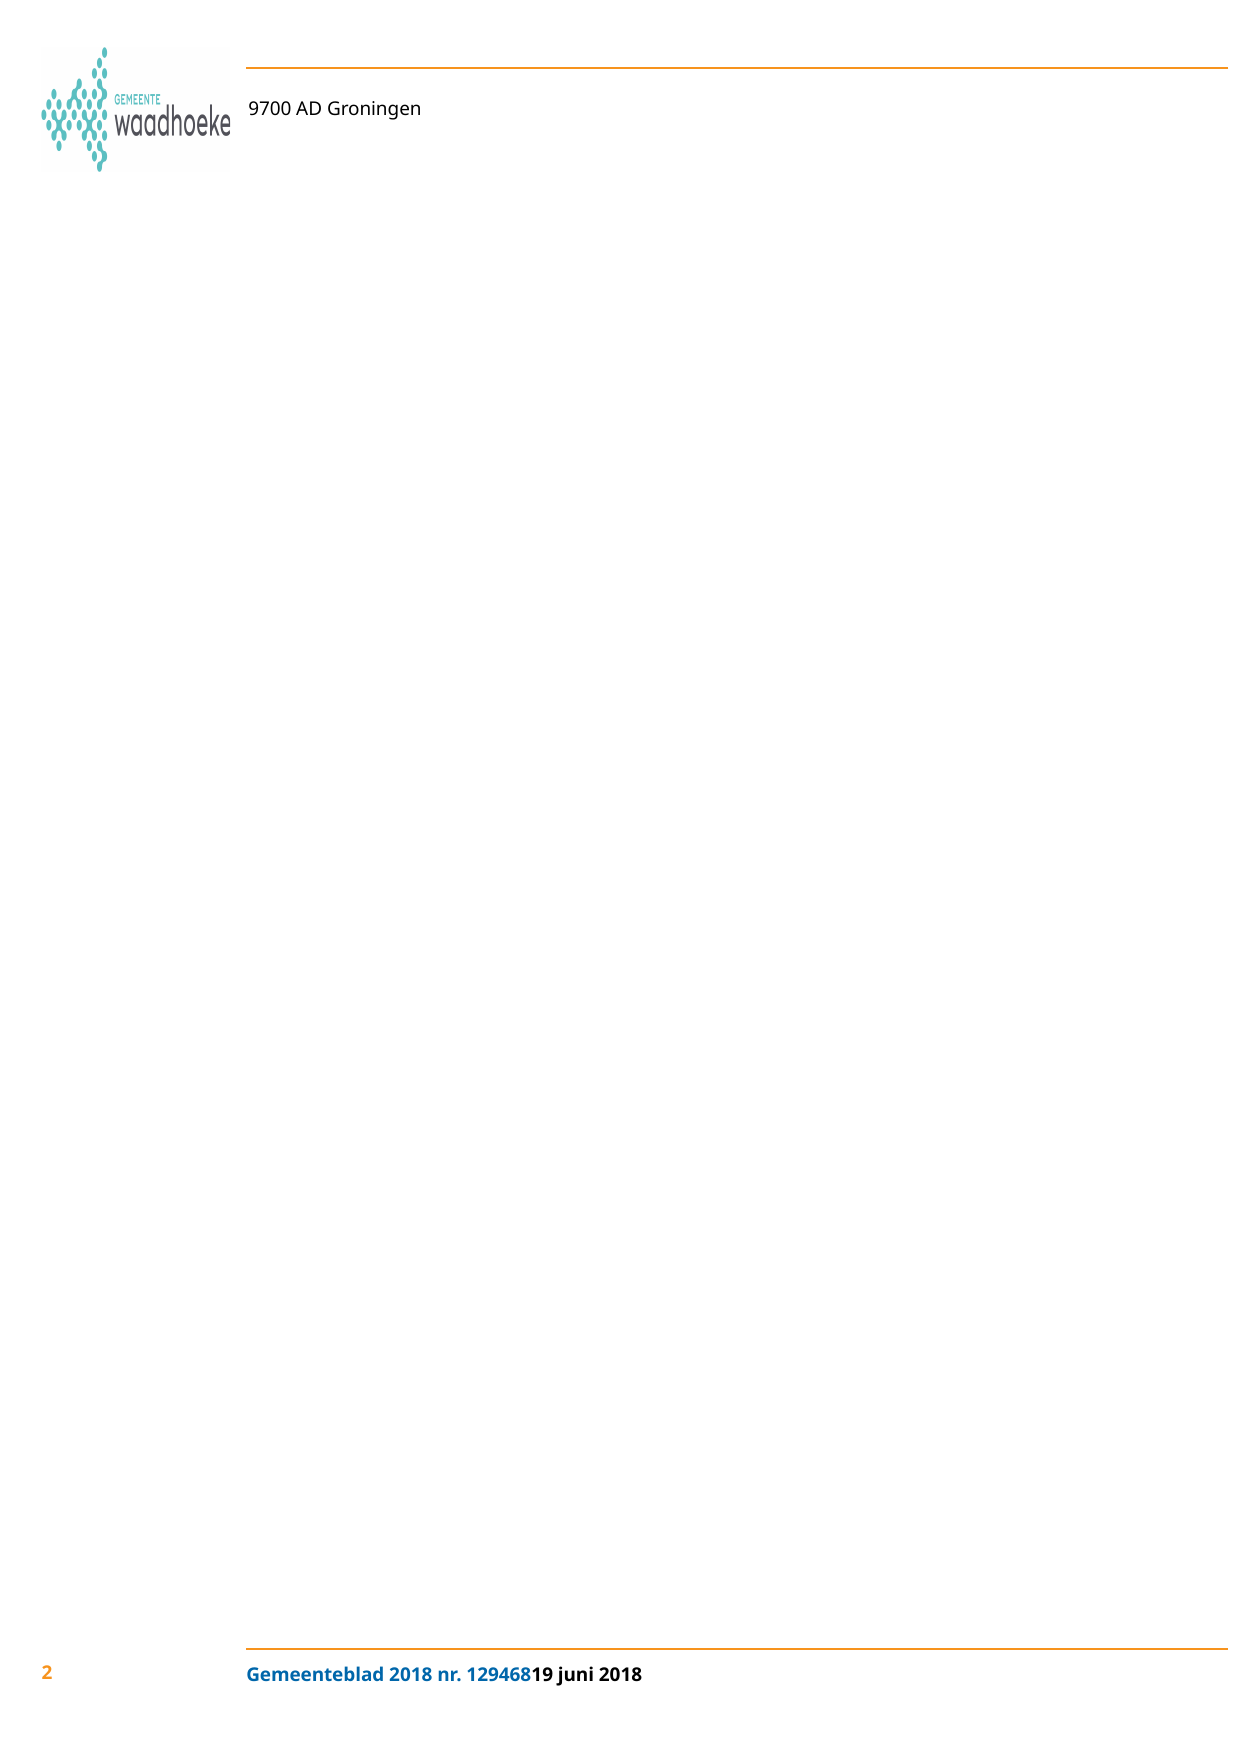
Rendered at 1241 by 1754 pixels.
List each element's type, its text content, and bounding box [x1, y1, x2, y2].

picture [41, 47, 231, 172]
text 9700 AD Groningen [248, 95, 1152, 121]
